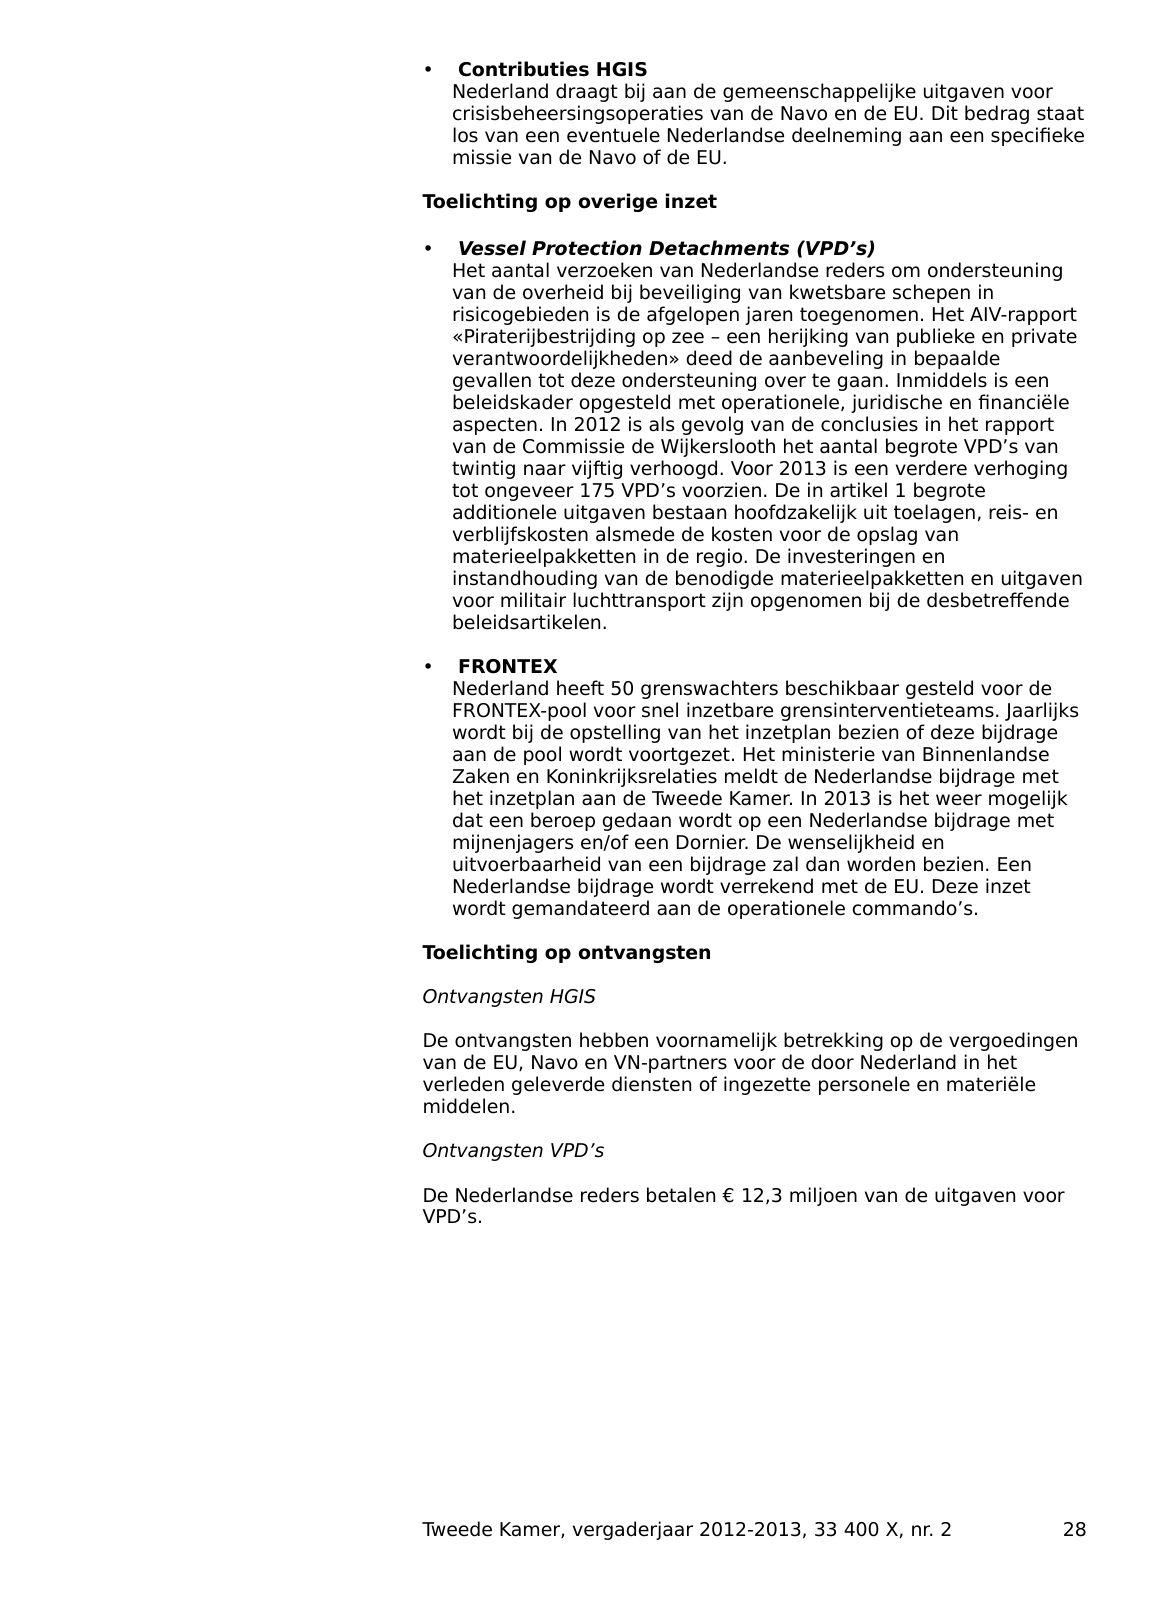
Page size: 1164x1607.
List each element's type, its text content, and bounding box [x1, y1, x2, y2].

subtitle Ontvangsten HGIS [422, 986, 1087, 1008]
text • Contributies HGIS [422, 59, 1087, 81]
text De Nederlandse reders betalen € 12,3 miljoen van de uitgaven voor VPD’s. [422, 1184, 1087, 1228]
text Nederland draagt bij aan de gemeenschappelijke uitgaven voor crisisbeheersingsoperaties van de Navo en de EU. Dit bedrag staat los van een eventuele Nederlandse deelneming aan een specifieke missie van de Navo of de EU. [452, 81, 1087, 169]
subtitle Ontvangsten VPD’s [422, 1140, 1087, 1162]
text De ontvangsten hebben voornamelijk betrekking op de vergoedingen van de EU, Navo en VN-partners voor de door Nederland in het verleden geleverde diensten of ingezette personele en materiële middelen. [422, 1030, 1087, 1118]
subtitle Toelichting op ontvangsten [422, 942, 1087, 964]
text Nederland heeft 50 grenswachters beschikbaar gesteld voor de FRONTEX-pool voor snel inzetbare grensinterventieteams. Jaarlijks wordt bij de opstelling van het inzetplan bezien of deze bijdrage aan de pool wordt voortgezet. Het ministerie van Binnenlandse Zaken en Koninkrijksrelaties meldt de Nederlandse bijdrage met het inzetplan aan de Tweede Kamer. In 2013 is het weer mogelijk dat een beroep gedaan wordt op een Nederlandse bijdrage met mijnenjagers en/of een Dornier. De wenselijkheid en uitvoerbaarheid van een bijdrage zal dan worden bezien. Een Nederlandse bijdrage wordt verrekend met de EU. Deze inzet wordt gemandateerd aan de operationele commando’s. [452, 678, 1087, 920]
text • Vessel Protection Detachments (VPD’s) [422, 238, 1087, 260]
text • FRONTEX [422, 656, 1087, 678]
text Het aantal verzoeken van Nederlandse reders om ondersteuning van de overheid bij beveiliging van kwetsbare schepen in risicogebieden is de afgelopen jaren toegenomen. Het AIV-rapport «Piraterijbestrijding op zee – een herijking van publieke en private verantwoordelijkheden» deed de aanbeveling in bepaalde gevallen tot deze ondersteuning over te gaan. Inmiddels is een beleidskader opgesteld met operationele, juridische en financiële aspecten. In 2012 is als gevolg van de conclusies in het rapport van de Commissie de Wijkerslooth het aantal begrote VPD’s van twintig naar vijftig verhoogd. Voor 2013 is een verdere verhoging tot ongeveer 175 VPD’s voorzien. De in artikel 1 begrote additionele uitgaven bestaan hoofdzakelijk uit toelagen, reis- en verblijfskosten alsmede de kosten voor de opslag van materieelpakketten in de regio. De investeringen en instandhouding van de benodigde materieelpakketten en uitgaven voor militair luchttransport zijn opgenomen bij de desbetreffende beleidsartikelen. [452, 260, 1087, 634]
subtitle Toelichting op overige inzet [422, 191, 1087, 213]
